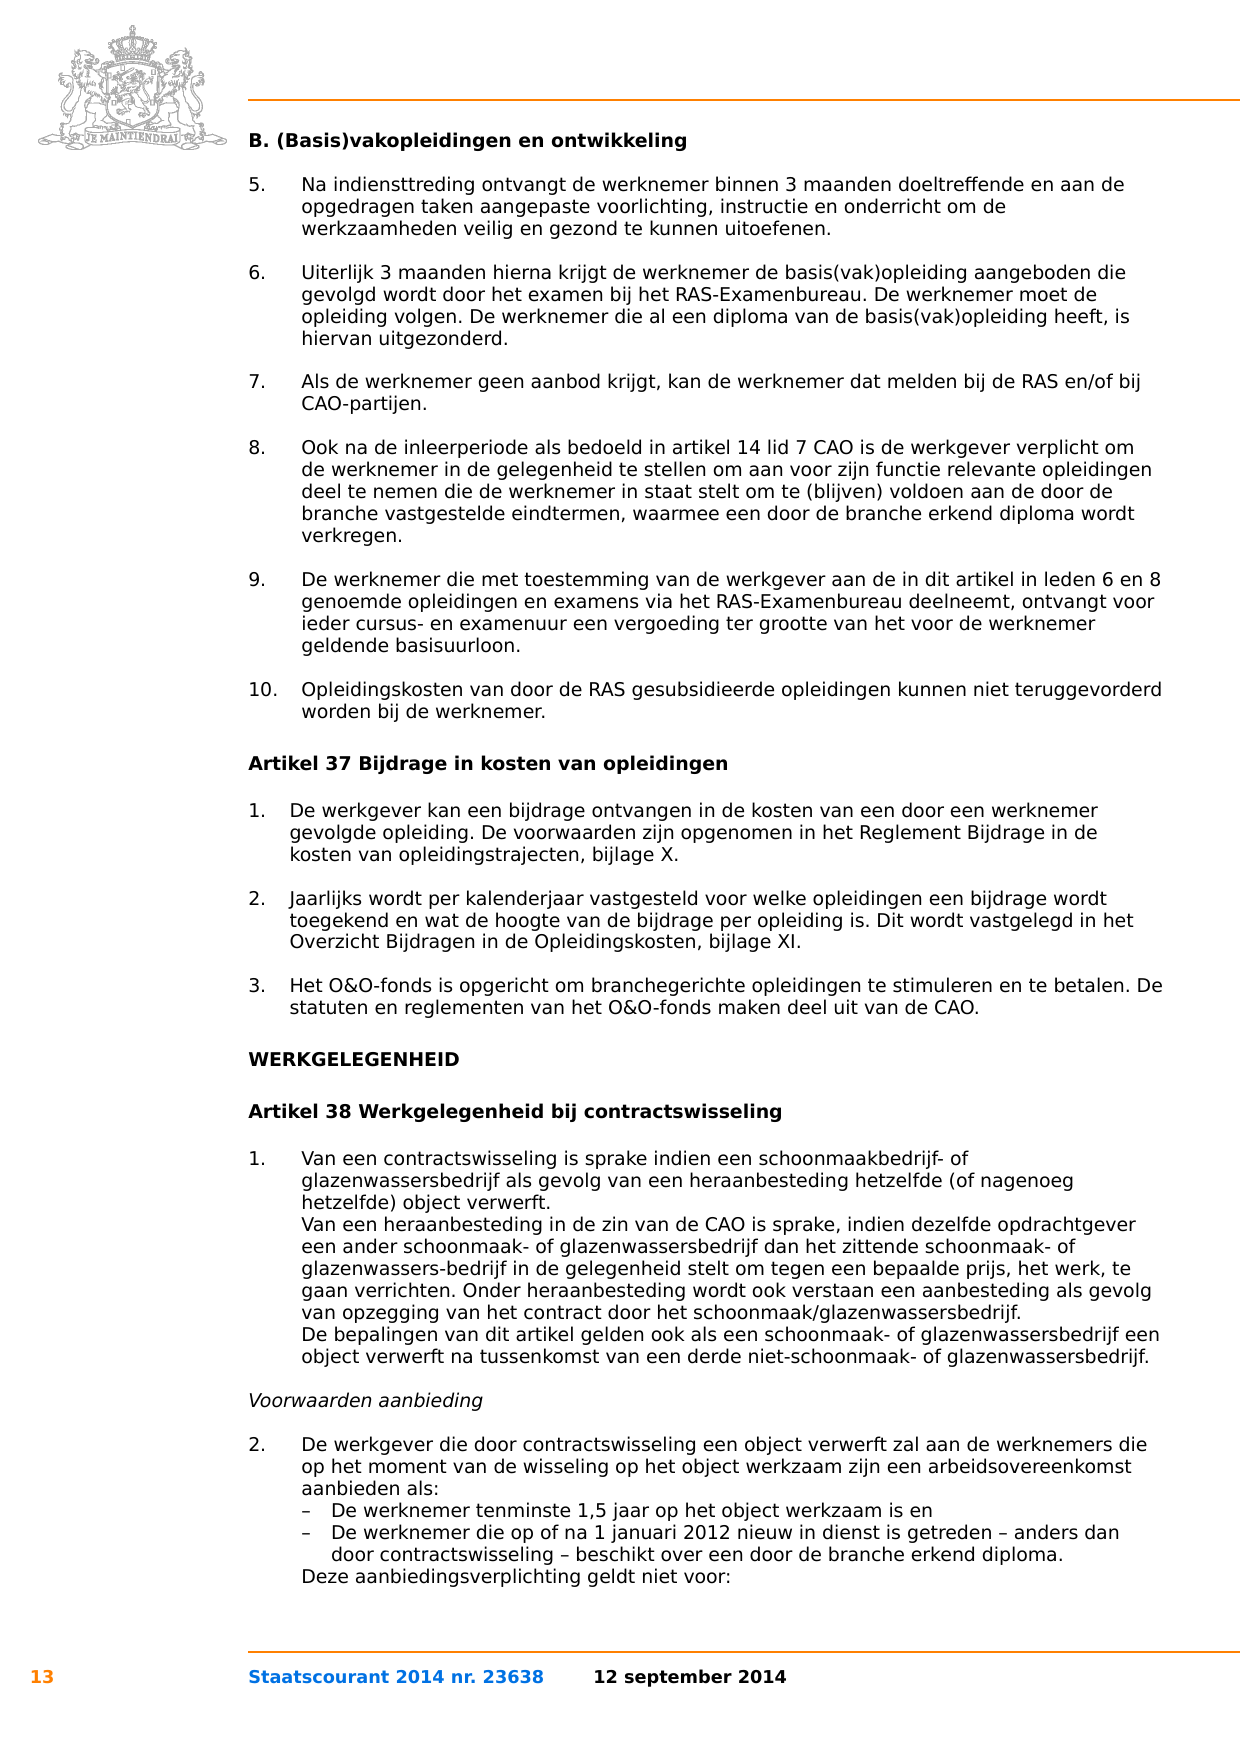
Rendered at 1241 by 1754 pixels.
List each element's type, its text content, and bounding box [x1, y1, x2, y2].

text – De werknemer tenminste 1,5 jaar op het object werkzaam is en [301, 1500, 1163, 1522]
subtitle Voorwaarden aanbieding [248, 1390, 1163, 1412]
text 2. Jaarlijks wordt per kalenderjaar vastgesteld voor welke opleidingen een bijdrage wordt toegekend en wat de hoogte van de bijdrage per opleiding is. Dit wordt vastgelegd in het Overzicht Bijdragen in de Opleidingskosten, bijlage XI. [248, 887, 1163, 953]
text 1. De werkgever kan een bijdrage ontvangen in de kosten van een door een werknemer gevolgde opleiding. De voorwaarden zijn opgenomen in het Reglement Bijdrage in de kosten van opleidingstrajecten, bijlage X. [248, 800, 1163, 866]
text 6. Uiterlijk 3 maanden hierna krijgt de werknemer de basis(vak)opleiding aangeboden die gevolgd wordt door het examen bij het RAS-Examenbureau. De werknemer moet de opleiding volgen. De werknemer die al een diploma van de basis(vak)opleiding heeft, is hiervan uitgezonderd. [248, 262, 1163, 349]
text 3. Het O&O-fonds is opgericht om branchegerichte opleidingen te stimuleren en te betalen. De statuten en reglementen van het O&O-fonds maken deel uit van de CAO. [248, 975, 1163, 1019]
text 8. Ook na de inleerperiode als bedoeld in artikel 14 lid 7 CAO is de werkgever verplicht om de werknemer in de gelegenheid te stellen om aan voor zijn functie relevante opleidingen deel te nemen die de werknemer in staat stelt om te (blijven) voldoen aan de door de branche vastgestelde eindtermen, waarmee een door de branche erkend diploma wordt verkregen. [248, 437, 1163, 547]
text 2. De werkgever die door contractswisseling een object verwerft zal aan de werknemers die op het moment van de wisseling op het object werkzaam zijn een arbeidsovereenkomst aanbieden als: [248, 1434, 1163, 1500]
text Van een heraanbesteding in de zin van de CAO is sprake, indien dezelfde opdrachtgever een ander schoonmaak- of glazenwassersbedrijf dan het zittende schoonmaak- of glazenwassers-bedrijf in de gelegenheid stelt om tegen een bepaalde prijs, het werk, te gaan verrichten. Onder heraanbesteding wordt ook verstaan een aanbesteding als gevolg van opzegging van het contract door het schoonmaak/glazenwassersbedrijf. [301, 1214, 1163, 1324]
text Deze aanbiedingsverplichting geldt niet voor: [301, 1566, 1163, 1588]
text 1. Van een contractswisseling is sprake indien een schoonmaakbedrijf- of glazenwassersbedrijf als gevolg van een heraanbesteding hetzelfde (of nagenoeg hetzelfde) object verwerft. [248, 1148, 1163, 1214]
text 9. De werknemer die met toestemming van de werkgever aan de in dit artikel in leden 6 en 8 genoemde opleidingen en examens via het RAS-Examenbureau deelneemt, ontvangt voor ieder cursus- en examenuur een vergoeding ter grootte van het voor de werknemer geldende basisuurloon. [248, 569, 1163, 657]
subtitle WERKGELEGENHEID [248, 1049, 1163, 1071]
subtitle Artikel 38 Werkgelegenheid bij contractswisseling [248, 1101, 1163, 1123]
picture [38, 25, 227, 150]
text – De werknemer die op of na 1 januari 2012 nieuw in dienst is getreden – anders dan door contractswisseling – beschikt over een door de branche erkend diploma. [301, 1522, 1163, 1566]
text De bepalingen van dit artikel gelden ook als een schoonmaak- of glazenwassersbedrijf een object verwerft na tussenkomst van een derde niet-schoonmaak- of glazenwassersbedrijf. [301, 1324, 1163, 1368]
subtitle B. (Basis)vakopleidingen en ontwikkeling [248, 130, 1163, 152]
text 5. Na indiensttreding ontvangt de werknemer binnen 3 maanden doeltreffende en aan de opgedragen taken aangepaste voorlichting, instructie en onderricht om de werkzaamheden veilig en gezond te kunnen uitoefenen. [248, 174, 1163, 240]
subtitle Artikel 37 Bijdrage in kosten van opleidingen [248, 753, 1163, 775]
text 7. Als de werknemer geen aanbod krijgt, kan de werknemer dat melden bij de RAS en/of bij CAO-partijen. [248, 371, 1163, 415]
text 10. Opleidingskosten van door de RAS gesubsidieerde opleidingen kunnen niet teruggevorderd worden bij de werknemer. [248, 679, 1163, 723]
